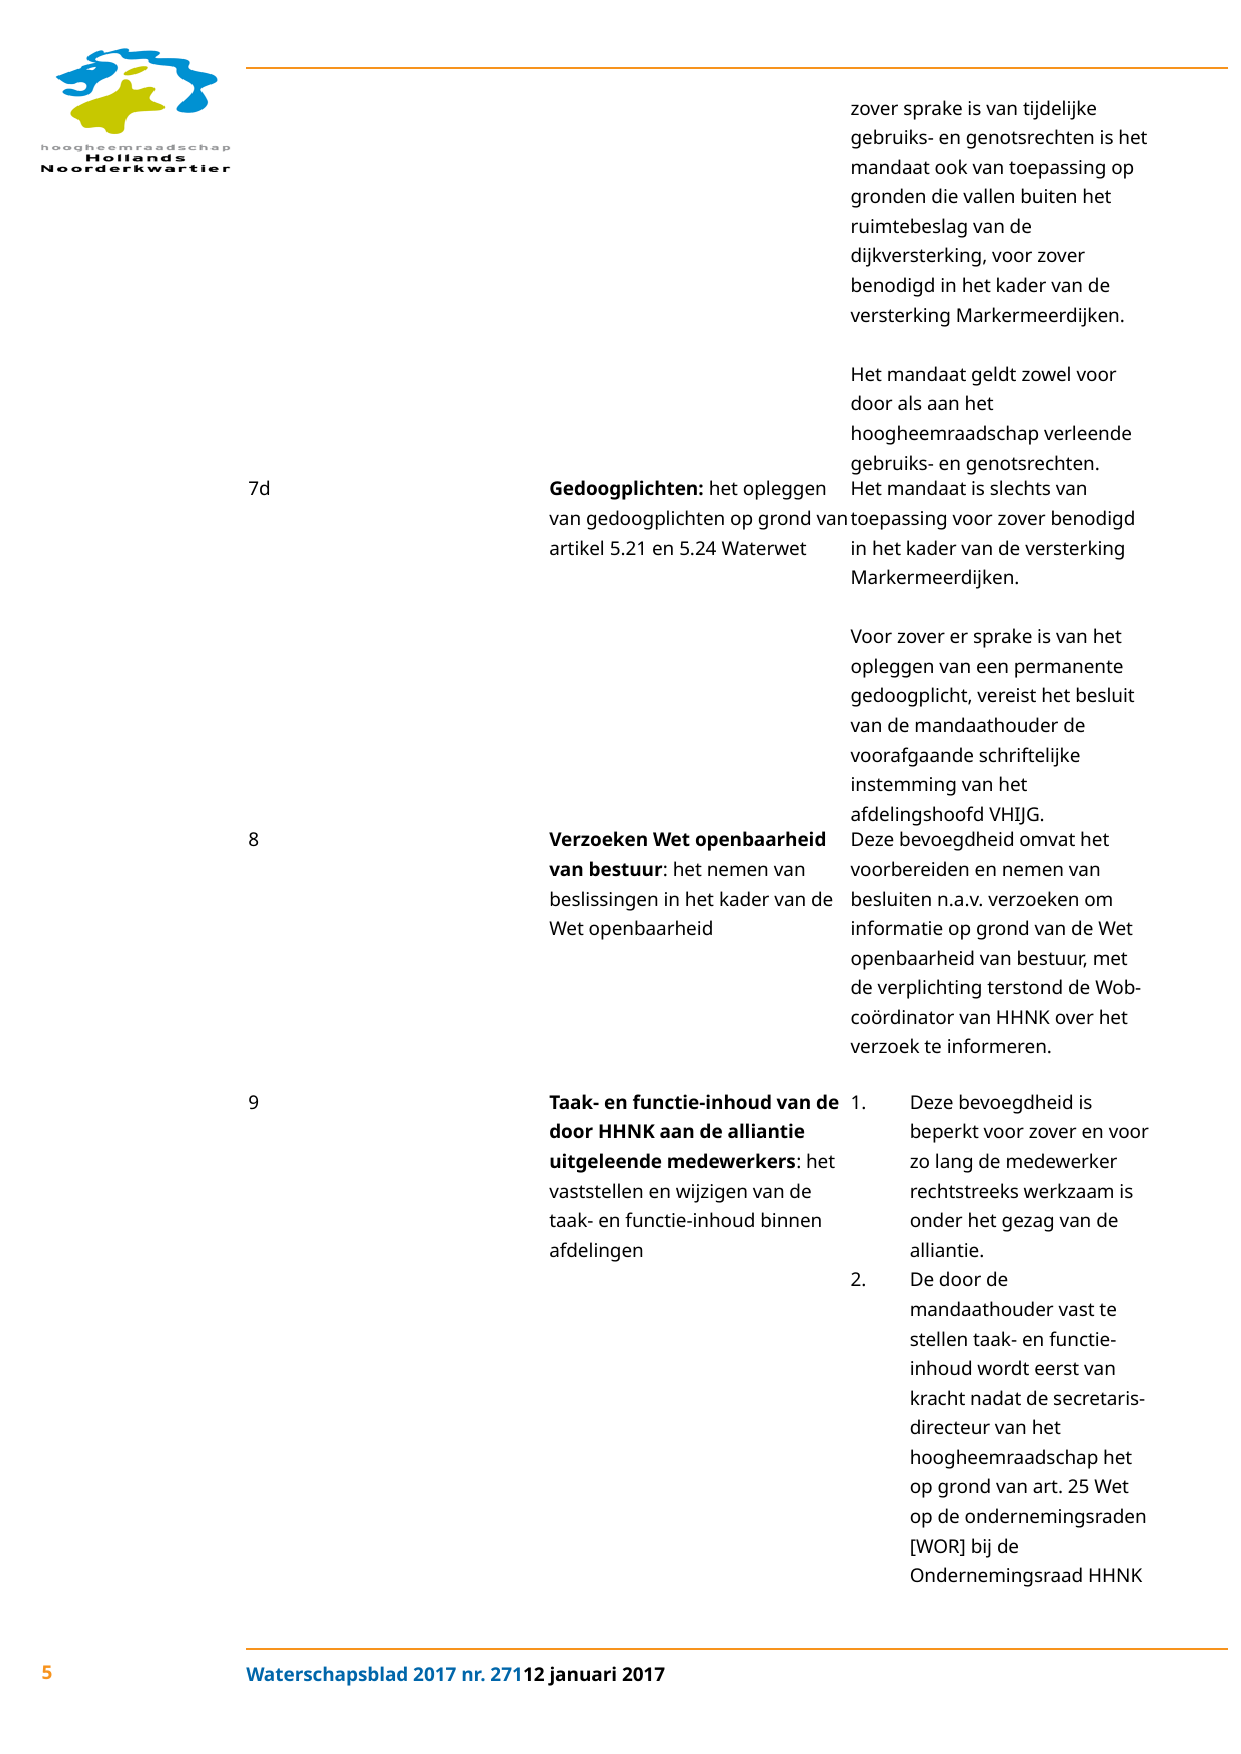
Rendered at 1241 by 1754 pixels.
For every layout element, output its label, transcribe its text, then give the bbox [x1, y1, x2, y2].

table_cell [549, 95, 850, 476]
picture [41, 47, 231, 172]
table_cell Taak- en functie-inhoud van de door HHNK aan de alliantie uitgeleende medewerkers: het vaststellen en wijzigen van de taak- en functie-inhoud binnen afdelingen [549, 1089, 850, 1588]
table_cell Gedoogplichten: het opleggen van gedoogplichten op grond van artikel 5.21 en 5.24 Waterwet [549, 476, 850, 827]
table_cell Verzoeken Wet openbaarheid van bestuur: het nemen van beslissingen in het kader van de Wet openbaarheid [549, 827, 850, 1089]
table_cell 9 [248, 1089, 549, 1588]
table_cell [248, 95, 549, 476]
table_cell zover sprake is van tijdelijke gebruiks- en genotsrechten is het mandaat ook van toepassing op gronden die vallen buiten het ruimtebeslag van de dijkversterking, voor zover benodigd in het kader van de versterking Markermeerdijken. Het mandaat geldt zowel voor door als aan het hoogheemraadschap verleende gebruiks- en genotsrechten. [850, 95, 1152, 476]
table_cell Deze bevoegdheid omvat het voorbereiden en nemen van besluiten n.a.v. verzoeken om informatie op grond van de Wet openbaarheid van bestuur, met de verplichting terstond de Wob-coördinator van HHNK over het verzoek te informeren. [850, 827, 1152, 1089]
table_cell Deze bevoegdheid is beperkt voor zover en voor zo lang de medewerker rechtstreeks werkzaam is onder het gezag van de alliantie. De door de mandaathouder vast te stellen taak- en functie-inhoud wordt eerst van kracht nadat de secretaris-directeur van het hoogheemraadschap het op grond van art. 25 Wet op de ondernemingsraden [WOR] bij de Ondernemingsraad HHNK [850, 1089, 1152, 1588]
table_cell 8 [248, 827, 549, 1089]
table_cell 7d [248, 476, 549, 827]
table_cell Het mandaat is slechts van toepassing voor zover benodigd in het kader van de versterking Markermeerdijken. Voor zover er sprake is van het opleggen van een permanente gedoogplicht, vereist het besluit van de mandaathouder de voorafgaande schriftelijke instemming van het afdelingshoofd VHIJG. [850, 476, 1152, 827]
